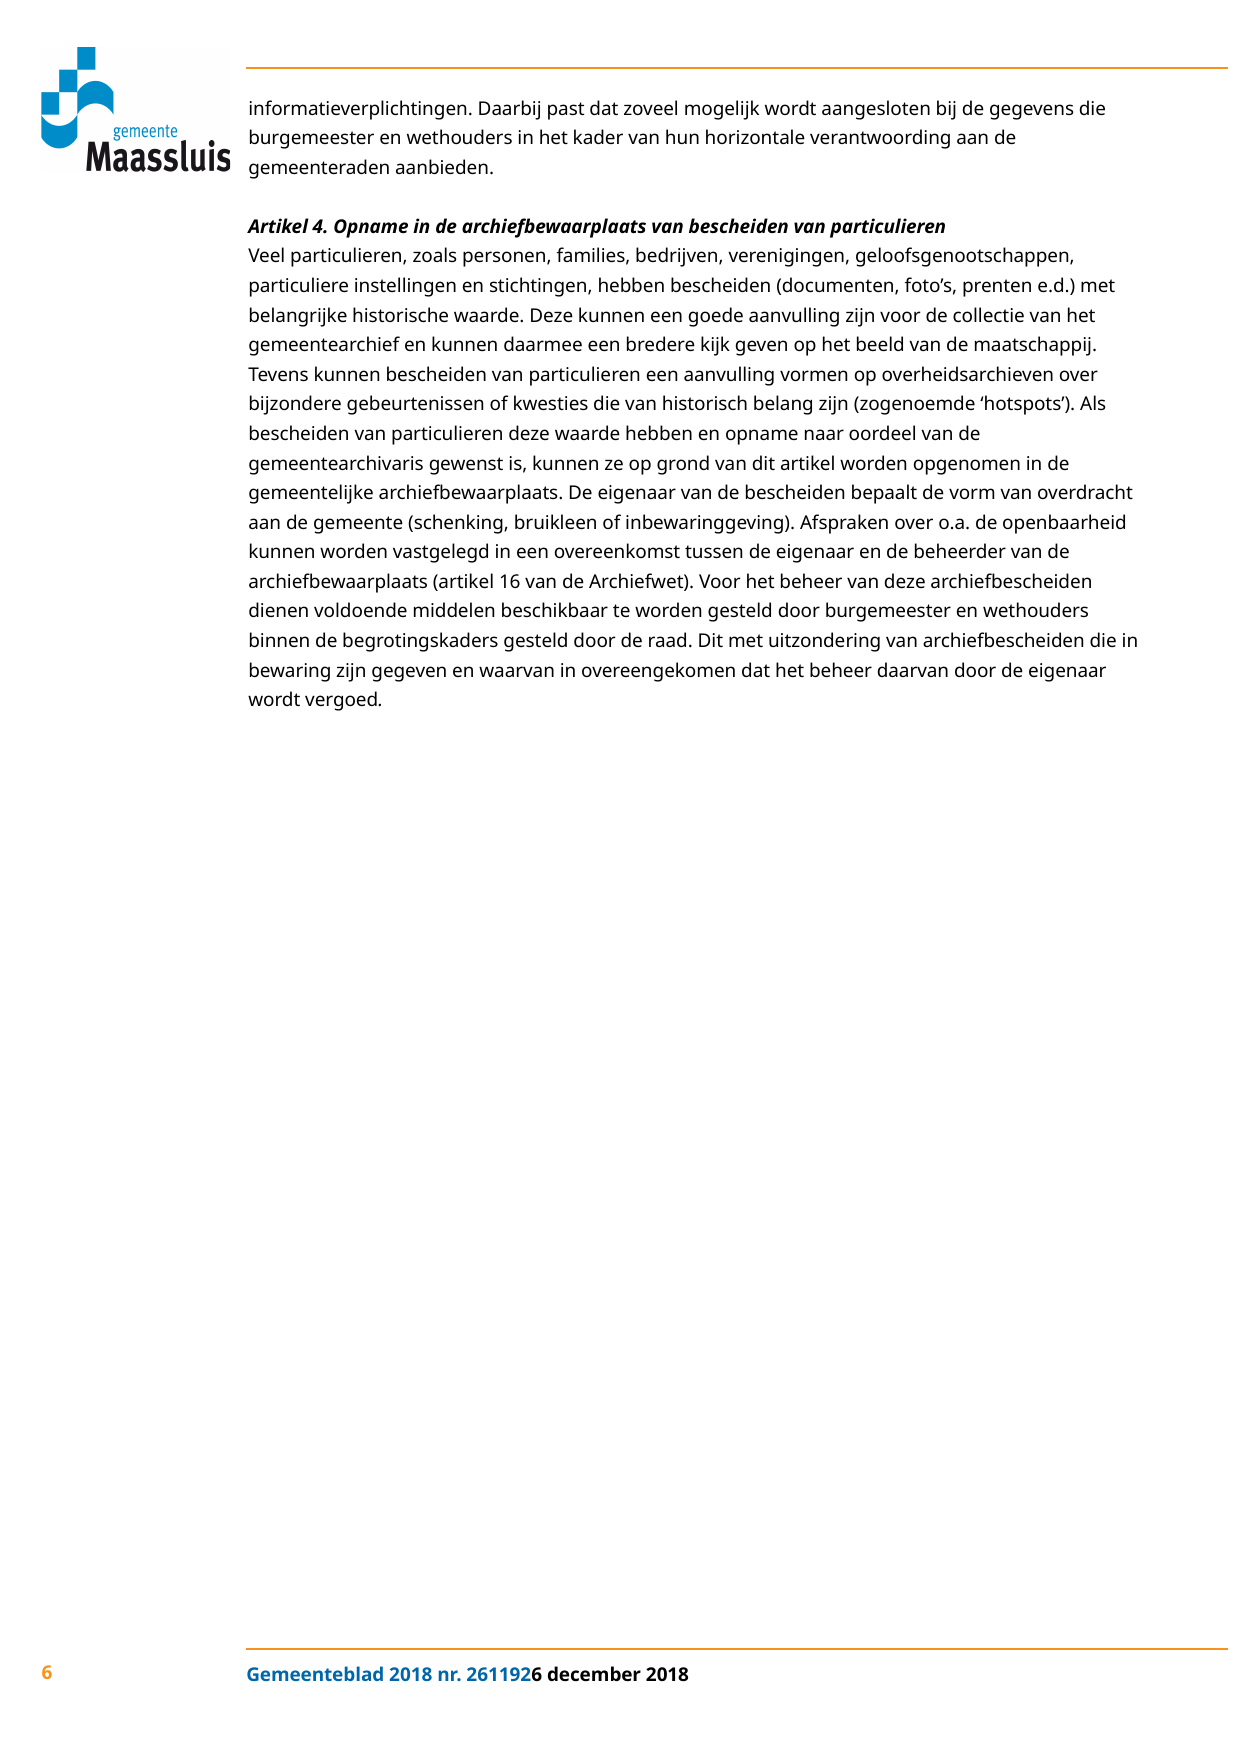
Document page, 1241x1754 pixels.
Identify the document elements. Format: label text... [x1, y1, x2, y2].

text informatieverplichtingen. Daarbij past dat zoveel mogelijk wordt aangesloten bij de gegevens die burgemeester en wethouders in het kader van hun horizontale verantwoording aan de gemeenteraden aanbieden. [248, 95, 1152, 180]
picture [41, 47, 231, 172]
text Veel particulieren, zoals personen, families, bedrijven, verenigingen, geloofsgenootschappen, particuliere instellingen en stichtingen, hebben bescheiden (documenten, foto’s, prenten e.d.) met belangrijke historische waarde. Deze kunnen een goede aanvulling zijn voor de collectie van het gemeentearchief en kunnen daarmee een bredere kijk geven op het beeld van de maatschappij. Tevens kunnen bescheiden van particulieren een aanvulling vormen op overheidsarchieven over bijzondere gebeurtenissen of kwesties die van historisch belang zijn (zogenoemde ‘hotspots’). Als bescheiden van particulieren deze waarde hebben en opname naar oordeel van de gemeentearchivaris gewenst is, kunnen ze op grond van dit artikel worden opgenomen in de gemeentelijke archiefbewaarplaats. De eigenaar van de bescheiden bepaalt de vorm van overdracht aan de gemeente (schenking, bruikleen of inbewaringgeving). Afspraken over o.a. de openbaarheid kunnen worden vastgelegd in een overeenkomst tussen de eigenaar en de beheerder van de archiefbewaarplaats (artikel 16 van de Archiefwet). Voor het beheer van deze archiefbescheiden dienen voldoende middelen beschikbaar te worden gesteld door burgemeester en wethouders binnen de begrotingskaders gesteld door de raad. Dit met uitzondering van archiefbescheiden die in bewaring zijn gegeven en waarvan in overeengekomen dat het beheer daarvan door de eigenaar wordt vergoed. [248, 243, 1152, 712]
picture [41, 47, 77, 92]
text Artikel 4. Opname in de archiefbewaarplaats van bescheiden van particulieren [248, 213, 1152, 239]
